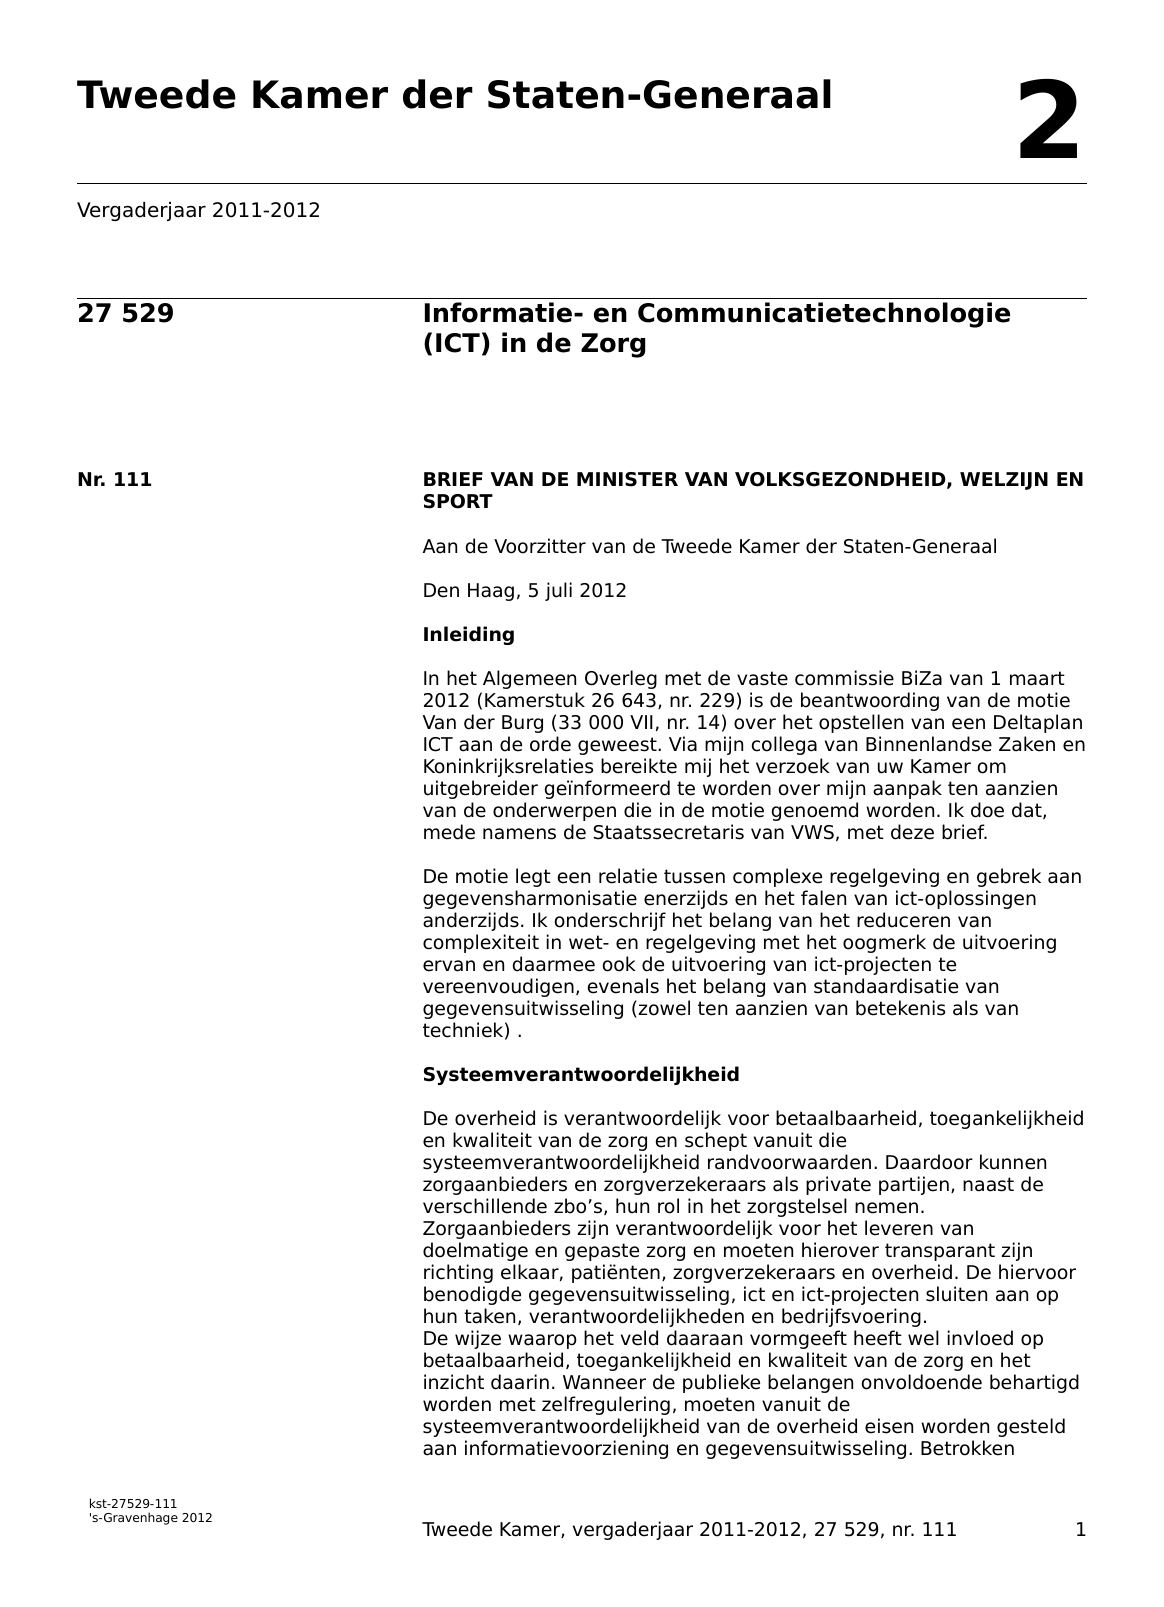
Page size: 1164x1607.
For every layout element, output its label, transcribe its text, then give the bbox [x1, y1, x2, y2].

subtitle Inleiding [422, 624, 1087, 646]
text De motie legt een relatie tussen complexe regelgeving en gebrek aan gegevensharmonisatie enerzijds en het falen van ict-oplossingen anderzijds. Ik onderschrijf het belang van het reduceren van complexiteit in wet- en regelgeving met het oogmerk de uitvoering ervan en daarmee ook de uitvoering van ict-projecten te vereenvoudigen, evenals het belang van standaardisatie van gegevensuitwisseling (zowel ten aanzien van betekenis als van techniek) . [422, 866, 1087, 1042]
text In het Algemeen Overleg met de vaste commissie BiZa van 1 maart 2012 (Kamerstuk 26 643, nr. 229) is de beantwoording van de motie Van der Burg (33 000 VII, nr. 14) over het opstellen van een Deltaplan ICT aan de orde geweest. Via mijn collega van Binnenlandse Zaken en Koninkrijksrelaties bereikte mij het verzoek van uw Kamer om uitgebreider geïnformeerd te worden over mijn aanpak ten aanzien van de onderwerpen die in de motie genoemd worden. Ik doe dat, mede namens de Staatssecretaris van VWS, met deze brief. [422, 668, 1087, 844]
subtitle Systeemverantwoordelijkheid [422, 1064, 1087, 1086]
text De overheid is verantwoordelijk voor betaalbaarheid, toegankelijkheid en kwaliteit van de zorg en schept vanuit die systeemverantwoordelijkheid randvoorwaarden. Daardoor kunnen zorgaanbieders en zorgverzekeraars als private partijen, naast de verschillende zbo’s, hun rol in het zorgstelsel nemen. [422, 1108, 1087, 1218]
subtitle 27 529 Informatie- en Communicatietechnologie (ICT) in de Zorg [77, 299, 1087, 358]
table_cell Vergaderjaar 2011-2012 [77, 184, 1087, 298]
table_header 2 [886, 59, 1087, 183]
text kst-27529-111 [88, 1497, 323, 1511]
text 's-Gravenhage 2012 [88, 1511, 323, 1525]
table_header Tweede Kamer der Staten-Generaal [77, 59, 886, 183]
text Den Haag, 5 juli 2012 [422, 580, 1087, 602]
subtitle Nr. 111 BRIEF VAN DE MINISTER VAN VOLKSGEZONDHEID, WELZIJN EN SPORT [77, 469, 1087, 513]
text Zorgaanbieders zijn verantwoordelijk voor het leveren van doelmatige en gepaste zorg en moeten hierover transparant zijn richting elkaar, patiënten, zorgverzekeraars en overheid. De hiervoor benodigde gegevensuitwisseling, ict en ict-projecten sluiten aan op hun taken, verantwoordelijkheden en bedrijfsvoering. [422, 1218, 1087, 1328]
text De wijze waarop het veld daaraan vormgeeft heeft wel invloed op betaalbaarheid, toegankelijkheid en kwaliteit van de zorg en het inzicht daarin. Wanneer de publieke belangen onvoldoende behartigd worden met zelfregulering, moeten vanuit de systeemverantwoordelijkheid van de overheid eisen worden gesteld aan informatievoorziening en gegevensuitwisseling. Betrokken [422, 1328, 1087, 1460]
text Aan de Voorzitter van de Tweede Kamer der Staten-Generaal [422, 536, 1087, 557]
